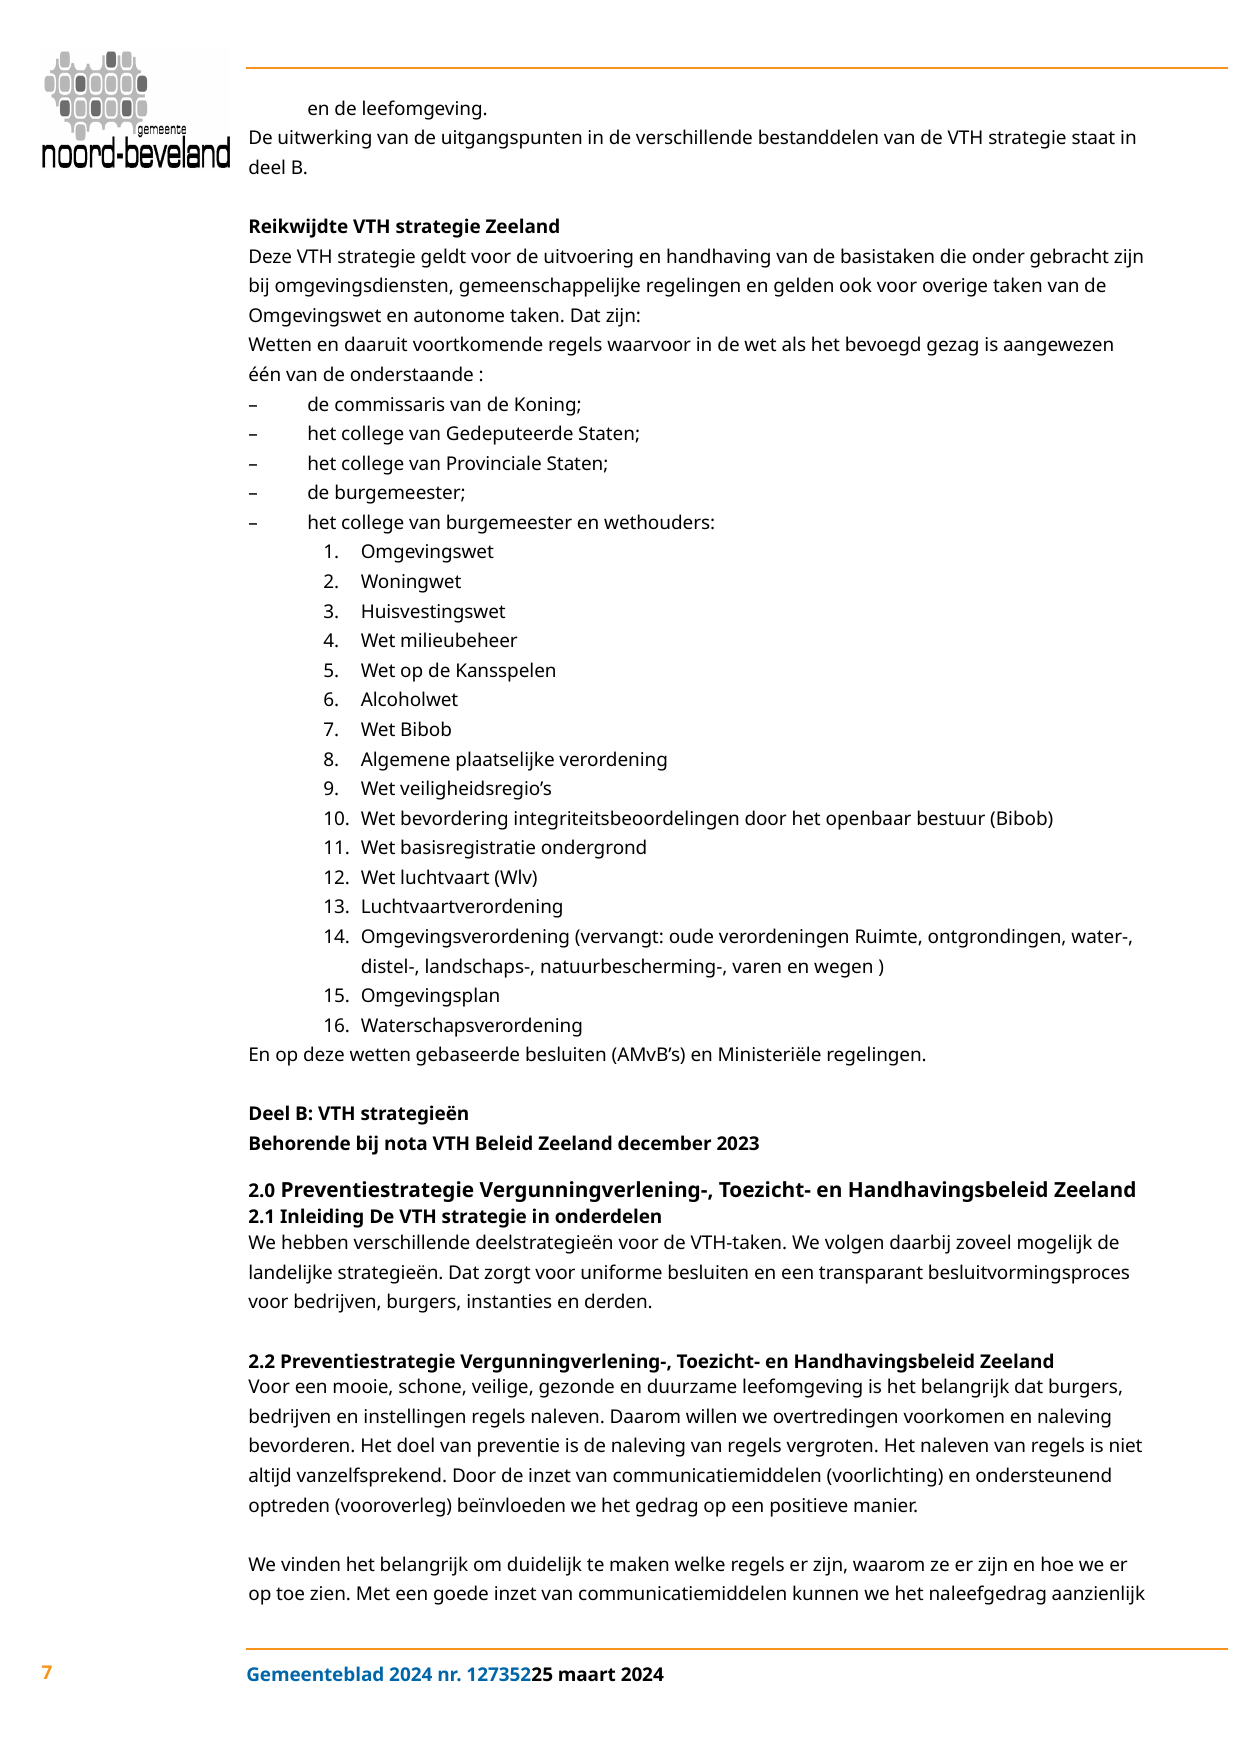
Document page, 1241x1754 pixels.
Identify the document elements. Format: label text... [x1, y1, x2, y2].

text 2.2 Preventiestrategie Vergunningverlening-, Toezicht- en Handhavingsbeleid Zeeland [248, 1348, 1152, 1373]
text De uitwerking van de uitgangspunten in de verschillende bestanddelen van de VTH strategie staat in deel B. [248, 124, 1152, 180]
text We hebben verschillende deelstrategieën voor de VTH-taken. We volgen daarbij zoveel mogelijk de landelijke strategieën. Dat zorgt voor uniforme besluiten en een transparant besluitvormingsproces voor bedrijven, burgers, instanties en derden. [248, 1229, 1152, 1314]
text 2.0 Preventiestrategie Vergunningverlening-, Toezicht- en Handhavingsbeleid Zeeland [248, 1175, 1152, 1204]
text Deel B: VTH strategieën [248, 1100, 1152, 1126]
text Behorende bij nota VTH Beleid Zeeland december 2023 [248, 1130, 1152, 1155]
table_header Reikwijdte VTH strategie Zeeland Deze VTH strategie geldt voor de uitvoering en handhaving van de basistaken die onder gebracht zijn bij omgevingsdiensten, gemeenschappelijke regelingen en gelden ook voor overige taken van de Omgevingswet en autonome taken. Dat zijn: Wetten en daaruit voortkomende regels waarvoor in de wet als het bevoegd gezag is aangewezen één van de onderstaande : de commissaris van de Koning; het college van Gedeputeerde Staten; het college van Provinciale Staten; de burgemeester; het college van burgemeester en wethouders: Omgevingswet Woningwet Huisvestingswet Wet milieubeheer Wet op de Kansspelen Alcoholwet Wet Bibob Algemene plaatselijke verordening Wet veiligheidsregio’s Wet bevordering integriteitsbeoordelingen door het openbaar bestuur (Bibob) Wet basisregistratie ondergrond Wet luchtvaart (Wlv) Luchtvaartverordening Omgevingsverordening (vervangt: oude verordeningen Ruimte, ontgrondingen, water-, distel-, landschaps-, natuurbescherming-, varen en wegen ) Omgevingsplan Waterschapsverordening En op deze wetten gebaseerde besluiten (AMvB’s) en Ministeriële regelingen. [248, 213, 1152, 1067]
text 2.1 Inleiding De VTH strategie in onderdelen [248, 1204, 1152, 1229]
text We vinden het belangrijk om duidelijk te maken welke regels er zijn, waarom ze er zijn en hoe we er op toe zien. Met een goede inzet van communicatiemiddelen kunnen we het naleefgedrag aanzienlijk [248, 1551, 1152, 1606]
list en de leefomgeving. [248, 95, 1152, 121]
text Voor een mooie, schone, veilige, gezonde en duurzame leefomgeving is het belangrijk dat burgers, bedrijven en instellingen regels naleven. Daarom willen we overtredingen voorkomen en naleving bevorderen. Het doel van preventie is de naleving van regels vergroten. Het naleven van regels is niet altijd vanzelfsprekend. Door de inzet van communicatiemiddelen (voorlichting) en ondersteunend optreden (vooroverleg) beïnvloeden we het gedrag op een positieve manier. [248, 1373, 1152, 1518]
picture [41, 47, 231, 172]
